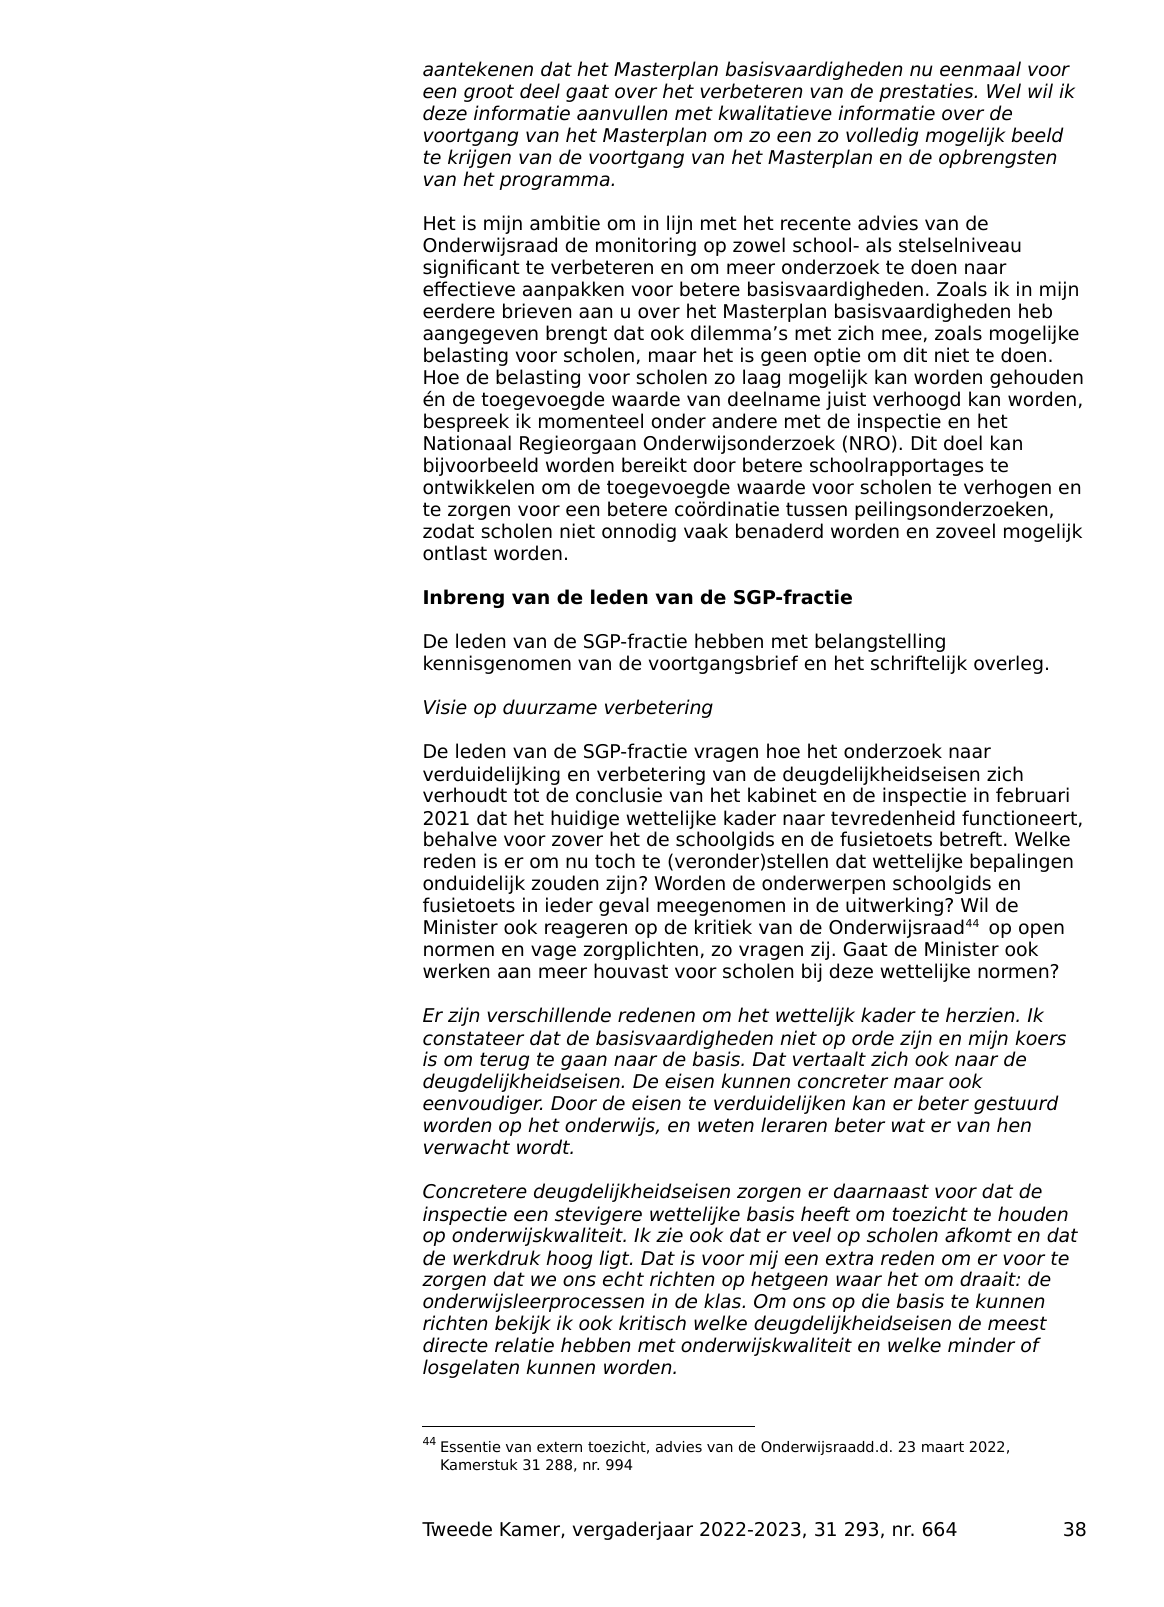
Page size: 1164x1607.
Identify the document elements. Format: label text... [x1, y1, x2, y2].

subtitle Visie op duurzame verbetering [422, 697, 1087, 719]
text De leden van de SGP-fractie hebben met belangstelling kennisgenomen van de voortgangsbrief en het schriftelijk overleg. [422, 631, 1087, 675]
text Essentie van extern toezicht, advies van de Onderwijsraadd.d. 23 maart 2022, Kamerstuk 31 288, nr. 994 [422, 1435, 1087, 1474]
text aantekenen dat het Masterplan basisvaardigheden nu eenmaal voor een groot deel gaat over het verbeteren van de prestaties. Wel wil ik deze informatie aanvullen met kwalitatieve informatie over de voortgang van het Masterplan om zo een zo volledig mogelijk beeld te krijgen van de voortgang van het Masterplan en de opbrengsten van het programma. [422, 59, 1087, 191]
subtitle Inbreng van de leden van de SGP-fractie [422, 587, 1087, 609]
text De leden van de SGP-fractie vragen hoe het onderzoek naar verduidelijking en verbetering van de deugdelijkheidseisen zich verhoudt tot de conclusie van het kabinet en de inspectie in februari 2021 dat het huidige wettelijke kader naar tevredenheid functioneert, behalve voor zover het de schoolgids en de fusietoets betreft. Welke reden is er om nu toch te (veronder)stellen dat wettelijke bepalingen onduidelijk zouden zijn? Worden de onderwerpen schoolgids en fusietoets in ieder geval meegenomen in de uitwerking? Wil de Minister ook reageren op de kritiek van de Onderwijsraad op open normen en vage zorgplichten, zo vragen zij. Gaat de Minister ook werken aan meer houvast voor scholen bij deze wettelijke normen? [422, 741, 1087, 983]
text Er zijn verschillende redenen om het wettelijk kader te herzien. Ik constateer dat de basisvaardigheden niet op orde zijn en mijn koers is om terug te gaan naar de basis. Dat vertaalt zich ook naar de deugdelijkheidseisen. De eisen kunnen concreter maar ook eenvoudiger. Door de eisen te verduidelijken kan er beter gestuurd worden op het onderwijs, en weten leraren beter wat er van hen verwacht wordt. [422, 1005, 1087, 1159]
text Het is mijn ambitie om in lijn met het recente advies van de Onderwijsraad de monitoring op zowel school- als stelselniveau significant te verbeteren en om meer onderzoek te doen naar effectieve aanpakken voor betere basisvaardigheden. Zoals ik in mijn eerdere brieven aan u over het Masterplan basisvaardigheden heb aangegeven brengt dat ook dilemma’s met zich mee, zoals mogelijke belasting voor scholen, maar het is geen optie om dit niet te doen. Hoe de belasting voor scholen zo laag mogelijk kan worden gehouden én de toegevoegde waarde van deelname juist verhoogd kan worden, bespreek ik momenteel onder andere met de inspectie en het Nationaal Regieorgaan Onderwijsonderzoek (NRO). Dit doel kan bijvoorbeeld worden bereikt door betere schoolrapportages te ontwikkelen om de toegevoegde waarde voor scholen te verhogen en te zorgen voor een betere coördinatie tussen peilingsonderzoeken, zodat scholen niet onnodig vaak benaderd worden en zoveel mogelijk ontlast worden. [422, 213, 1087, 565]
text Concretere deugdelijkheidseisen zorgen er daarnaast voor dat de inspectie een stevigere wettelijke basis heeft om toezicht te houden op onderwijskwaliteit. Ik zie ook dat er veel op scholen afkomt en dat de werkdruk hoog ligt. Dat is voor mij een extra reden om er voor te zorgen dat we ons echt richten op hetgeen waar het om draait: de onderwijsleerprocessen in de klas. Om ons op die basis te kunnen richten bekijk ik ook kritisch welke deugdelijkheidseisen de meest directe relatie hebben met onderwijskwaliteit en welke minder of losgelaten kunnen worden. [422, 1181, 1087, 1379]
